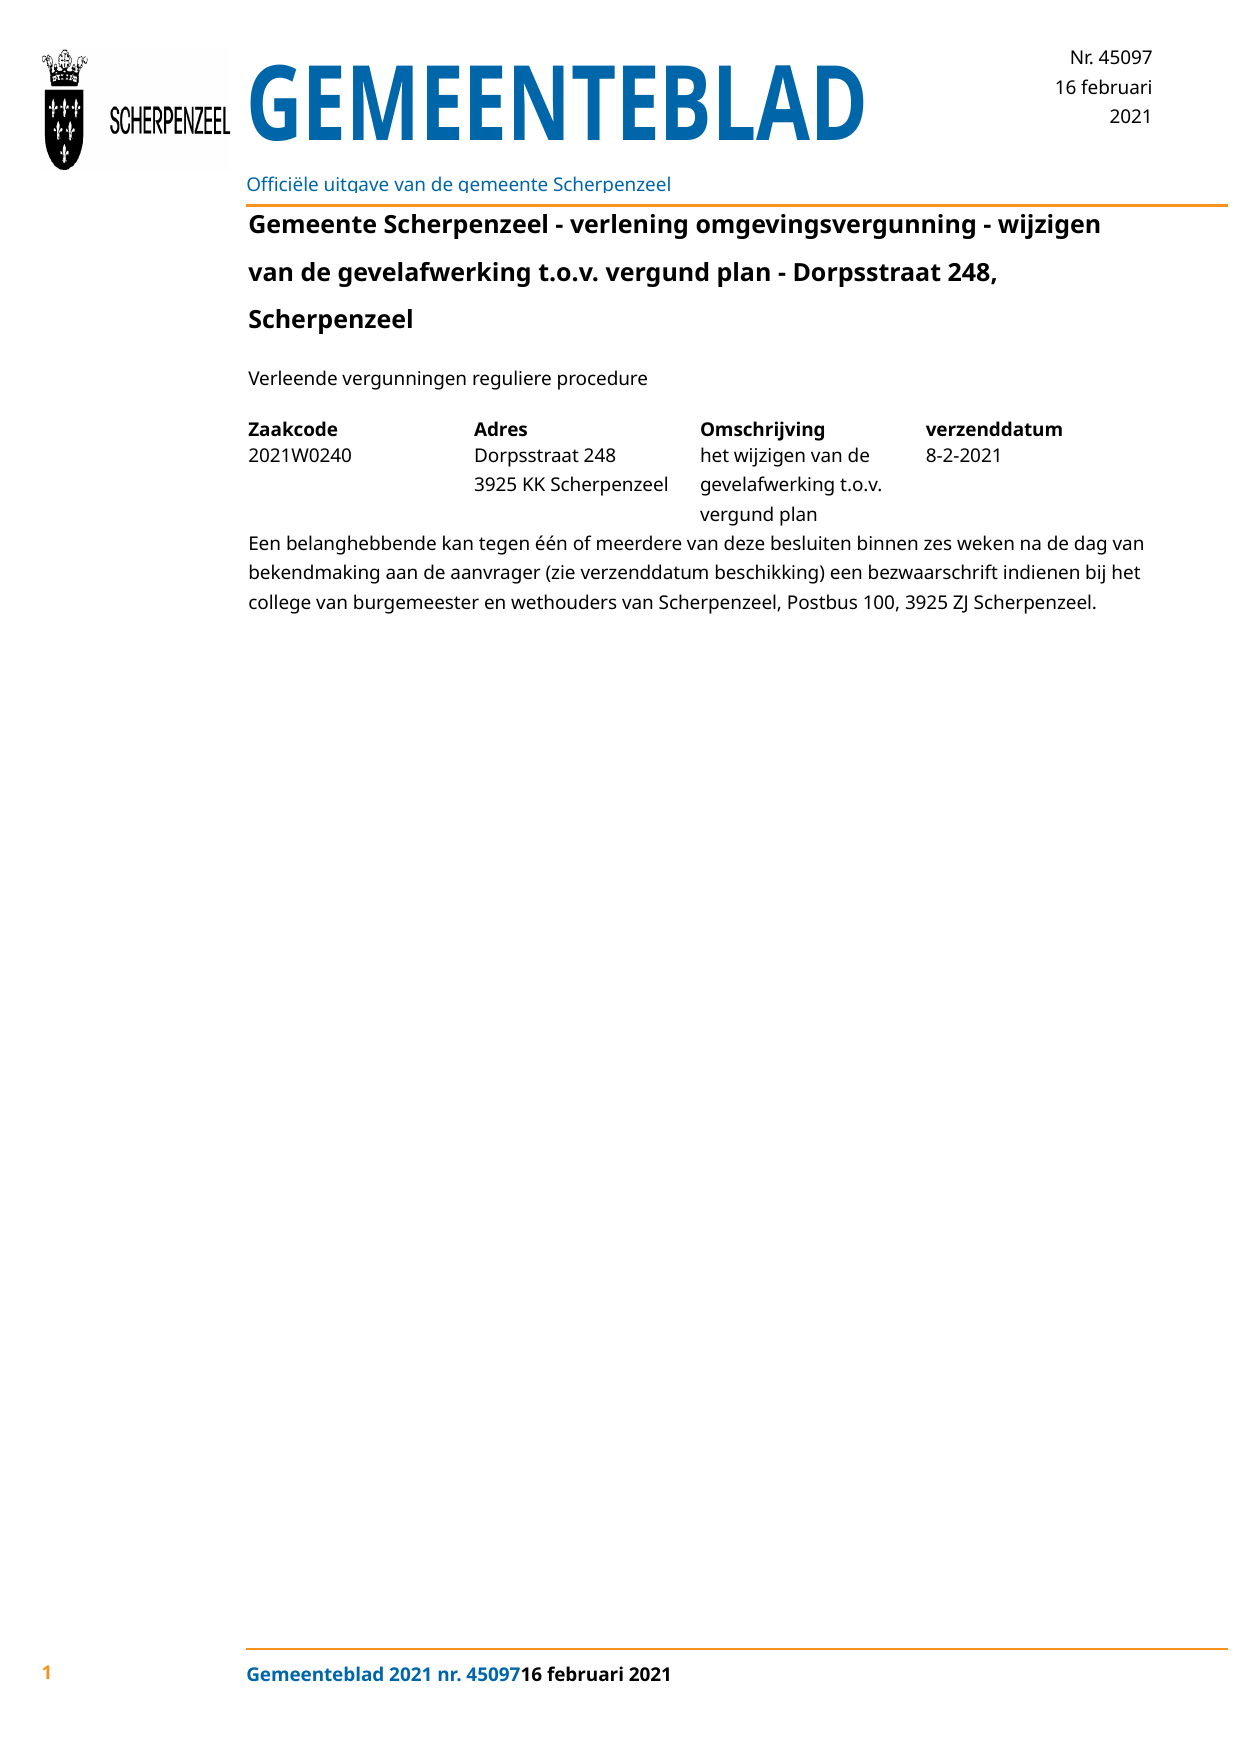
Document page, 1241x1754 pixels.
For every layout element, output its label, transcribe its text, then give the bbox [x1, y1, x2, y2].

table_cell 2021W0240 [248, 442, 474, 527]
picture [41, 47, 231, 172]
table_cell Dorpsstraat 248 3925 KK Scherpenzeel [474, 442, 700, 527]
text Een belanghebbende kan tegen één of meerdere van deze besluiten binnen zes weken na de dag van bekendmaking aan de aanvrager (zie verzenddatum beschikking) een bezwaarschrift indienen bij het college van burgemeester en wethouders van Scherpenzeel, Postbus 100, 3925 ZJ Scherpenzeel. [248, 530, 1152, 615]
table_cell het wijzigen van de gevelafwerking t.o.v. vergund plan [700, 442, 926, 527]
table_header Adres [474, 416, 700, 442]
table_header Omschrijving [700, 416, 926, 442]
text Verleende vergunningen reguliere procedure [248, 366, 1152, 391]
table_header Zaakcode [248, 416, 474, 442]
table_cell 8-2-2021 [926, 442, 1152, 527]
text Gemeente Scherpenzeel - verlening omgevingsvergunning - wijzigen van de gevelafwerking t.o.v. vergund plan - Dorpsstraat 248, Scherpenzeel [248, 207, 1152, 336]
table_header verzenddatum [926, 416, 1152, 442]
